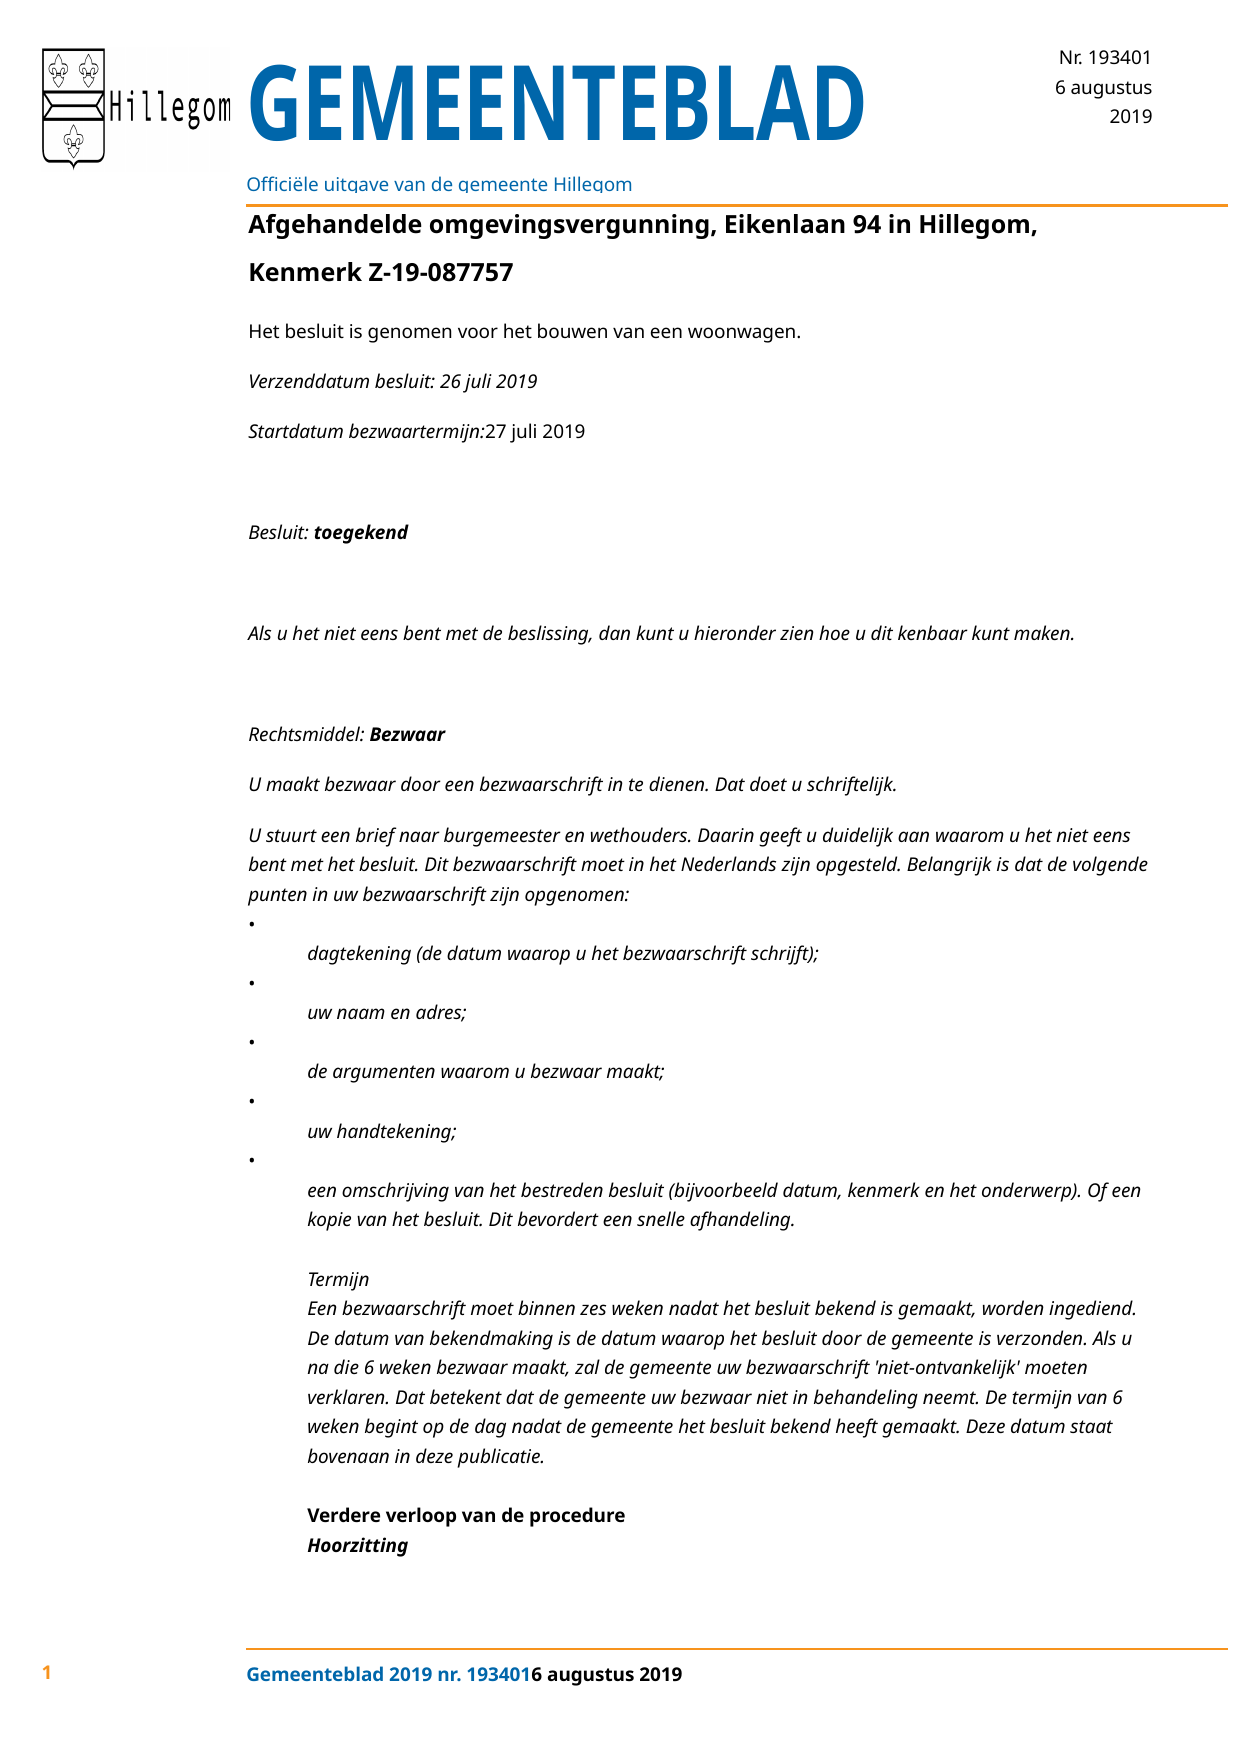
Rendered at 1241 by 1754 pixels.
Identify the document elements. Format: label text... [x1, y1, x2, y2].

list Termijn [248, 1266, 1152, 1292]
text U maakt bezwaar door een bezwaarschrift in te dienen. Dat doet u schriftelijk. [248, 772, 1152, 797]
text Startdatum bezwaartermijn:27 juli 2019 [248, 419, 1152, 444]
picture [41, 47, 231, 172]
text Verzenddatum besluit: 26 juli 2019 [248, 368, 1152, 394]
list Hoorzitting [248, 1532, 1152, 1558]
list dagtekening (de datum waarop u het bezwaarschrift schrijft); [248, 940, 1152, 966]
list uw handtekening; [248, 1118, 1152, 1144]
text U stuurt een brief naar burgemeester en wethouders. Daarin geeft u duidelijk aan waarom u het niet eens bent met het besluit. Dit bezwaarschrift moet in het Nederlands zijn opgesteld. Belangrijk is dat de volgende punten in uw bezwaarschrift zijn opgenomen: [248, 822, 1152, 907]
list Een bezwaarschrift moet binnen zes weken nadat het besluit bekend is gemaakt, worden ingediend. De datum van bekendmaking is de datum waarop het besluit door de gemeente is verzonden. Als u na die 6 weken bezwaar maakt, zal de gemeente uw bezwaarschrift 'niet-ontvankelijk' moeten verklaren. Dat betekent dat de gemeente uw bezwaar niet in behandeling neemt. De termijn van 6 weken begint op de dag nadat de gemeente het besluit bekend heeft gemaakt. Deze datum staat bovenaan in deze publicatie. [248, 1295, 1152, 1469]
list uw naam en adres; [248, 999, 1152, 1025]
text Het besluit is genomen voor het bouwen van een woonwagen. [248, 318, 1152, 344]
text Afgehandelde omgevingsvergunning, Eikenlaan 94 in Hillegom, Kenmerk Z-19-087757 [248, 207, 1152, 288]
list Verdere verloop van de procedure [248, 1502, 1152, 1528]
list een omschrijving van het bestreden besluit (bijvoorbeeld datum, kenmerk en het onderwerp). Of een kopie van het besluit. Dit bevordert een snelle afhandeling. [248, 1177, 1152, 1232]
list de argumenten waarom u bezwaar maakt; [248, 1059, 1152, 1084]
text Als u het niet eens bent met de beslissing, dan kunt u hieronder zien hoe u dit kenbaar kunt maken. [248, 620, 1152, 646]
text Besluit: toegekend [248, 519, 1152, 545]
text Rechtsmiddel: Bezwaar [248, 721, 1152, 747]
